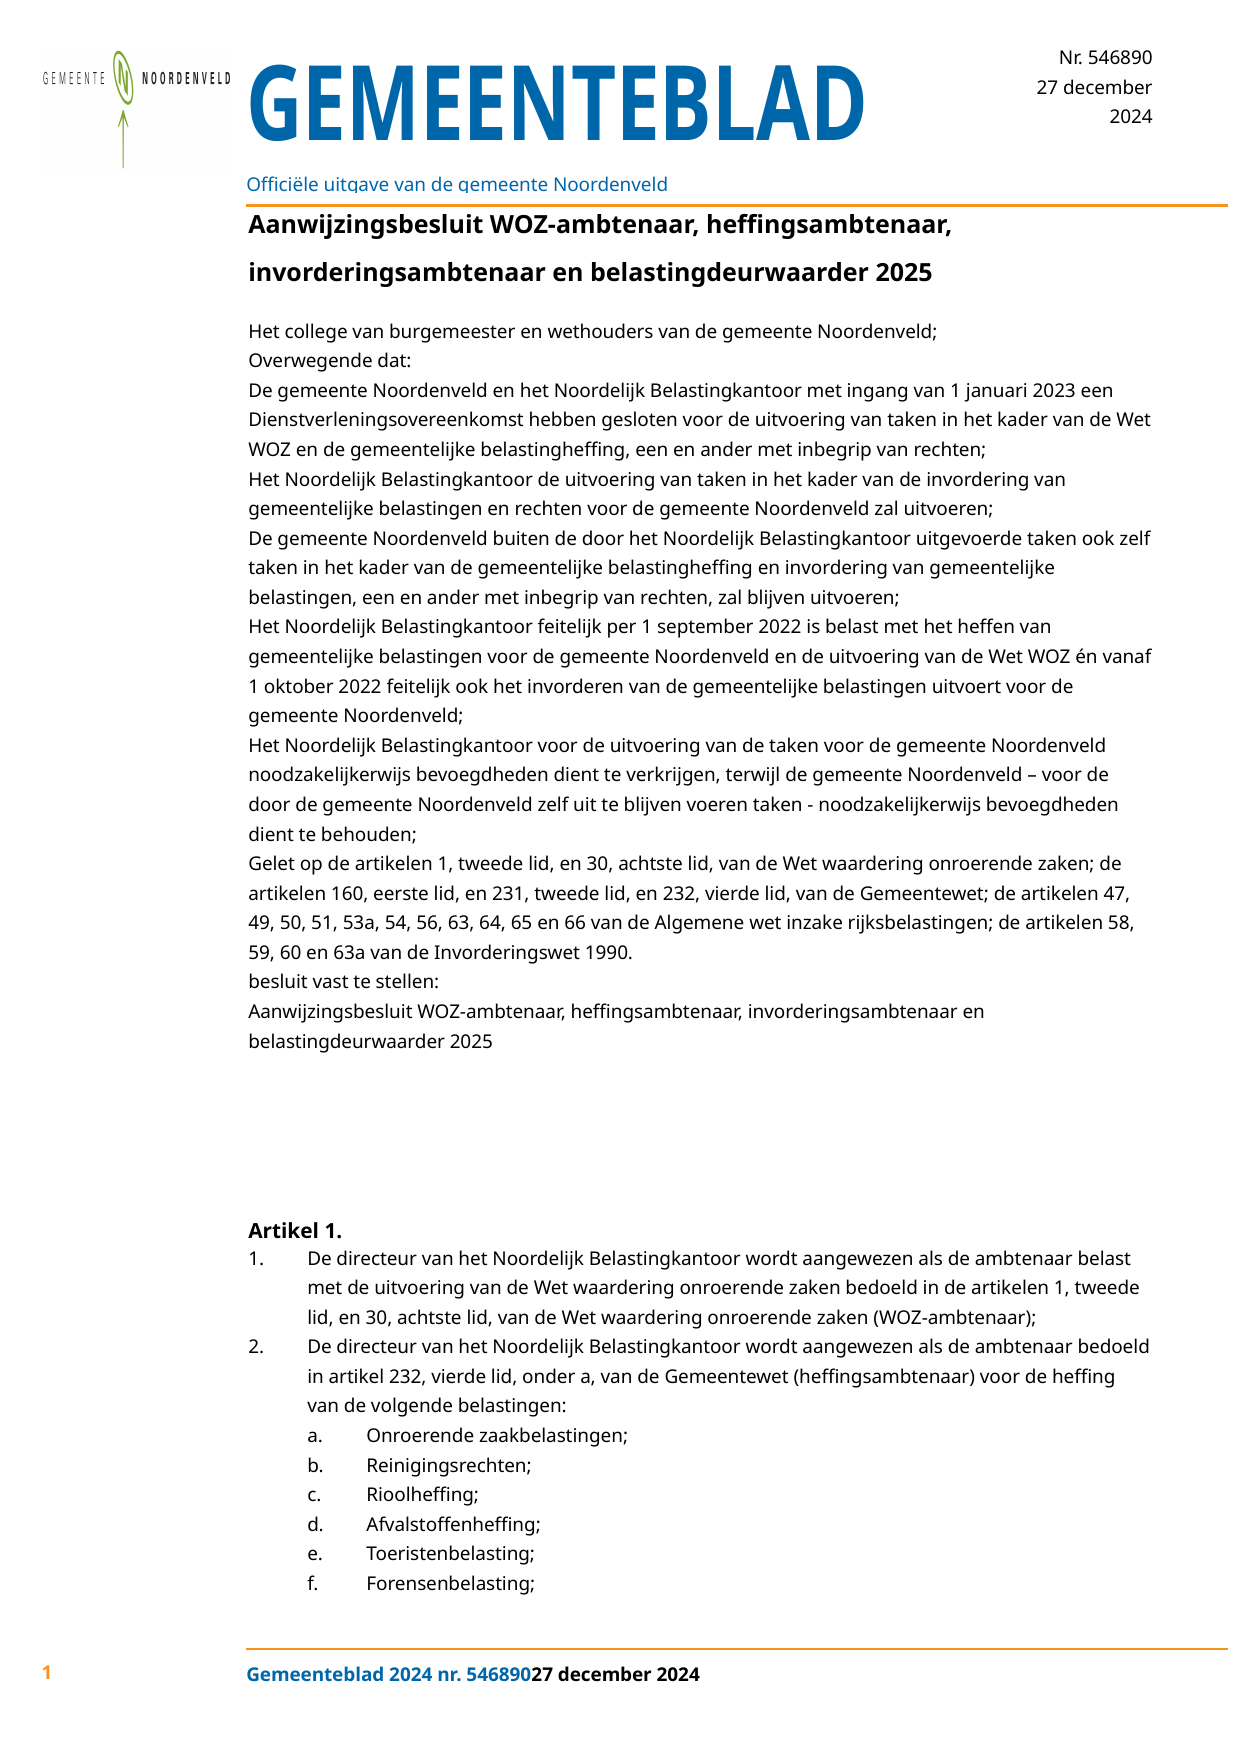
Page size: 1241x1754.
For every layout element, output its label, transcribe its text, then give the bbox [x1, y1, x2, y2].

list De directeur van het Noordelijk Belastingkantoor wordt aangewezen als de ambtenaar bedoeld in artikel 232, vierde lid, onder a, van de Gemeentewet (heffingsambtenaar) voor de heffing van de volgende belastingen: [248, 1333, 1152, 1418]
text Artikel 1. [248, 1216, 1152, 1245]
picture [41, 47, 231, 172]
text Het Noordelijk Belastingkantoor de uitvoering van taken in het kader van de invordering van gemeentelijke belastingen en rechten voor de gemeente Noordenveld zal uitvoeren; [248, 466, 1152, 521]
text Overwegende dat: [248, 347, 1152, 373]
text Het Noordelijk Belastingkantoor feitelijk per 1 september 2022 is belast met het heffen van gemeentelijke belastingen voor de gemeente Noordenveld en de uitvoering van de Wet WOZ én vanaf 1 oktober 2022 feitelijk ook het invorderen van de gemeentelijke belastingen uitvoert voor de gemeente Noordenveld; [248, 614, 1152, 728]
text Het Noordelijk Belastingkantoor voor de uitvoering van de taken voor de gemeente Noordenveld noodzakelijkerwijs bevoegdheden dient te verkrijgen, terwijl de gemeente Noordenveld – voor de door de gemeente Noordenveld zelf uit te blijven voeren taken - noodzakelijkerwijs bevoegdheden dient te behouden; [248, 732, 1152, 847]
text Aanwijzingsbesluit WOZ-ambtenaar, heffingsambtenaar, invorderingsambtenaar en belastingdeurwaarder 2025 [248, 207, 1152, 288]
list Afvalstoffenheffing; [307, 1511, 1152, 1537]
list Forensenbelasting; [307, 1570, 1152, 1596]
text De gemeente Noordenveld buiten de door het Noordelijk Belastingkantoor uitgevoerde taken ook zelf taken in het kader van de gemeentelijke belastingheffing en invordering van gemeentelijke belastingen, een en ander met inbegrip van rechten, zal blijven uitvoeren; [248, 525, 1152, 610]
list Onroerende zaakbelastingen; [307, 1422, 1152, 1448]
list Rioolheffing; [307, 1481, 1152, 1507]
text Aanwijzingsbesluit WOZ-ambtenaar, heffingsambtenaar, invorderingsambtenaar en belastingdeurwaarder 2025 [248, 998, 1152, 1054]
text Gelet op de artikelen 1, tweede lid, en 30, achtste lid, van de Wet waardering onroerende zaken; de artikelen 160, eerste lid, en 231, tweede lid, en 232, vierde lid, van de Gemeentewet; de artikelen 47, 49, 50, 51, 53a, 54, 56, 63, 64, 65 en 66 van de Algemene wet inzake rijksbelastingen; de artikelen 58, 59, 60 en 63a van de Invorderingswet 1990. [248, 850, 1152, 965]
list Reinigingsrechten; [307, 1452, 1152, 1478]
text besluit vast te stellen: [248, 969, 1152, 994]
text Het college van burgemeester en wethouders van de gemeente Noordenveld; [248, 318, 1152, 344]
list Toeristenbelasting; [307, 1541, 1152, 1566]
text De gemeente Noordenveld en het Noordelijk Belastingkantoor met ingang van 1 januari 2023 een Dienstverleningsovereenkomst hebben gesloten voor de uitvoering van taken in het kader van de Wet WOZ en de gemeentelijke belastingheffing, een en ander met inbegrip van rechten; [248, 377, 1152, 462]
list De directeur van het Noordelijk Belastingkantoor wordt aangewezen als de ambtenaar belast met de uitvoering van de Wet waardering onroerende zaken bedoeld in de artikelen 1, tweede lid, en 30, achtste lid, van de Wet waardering onroerende zaken (WOZ-ambtenaar); [248, 1245, 1152, 1330]
